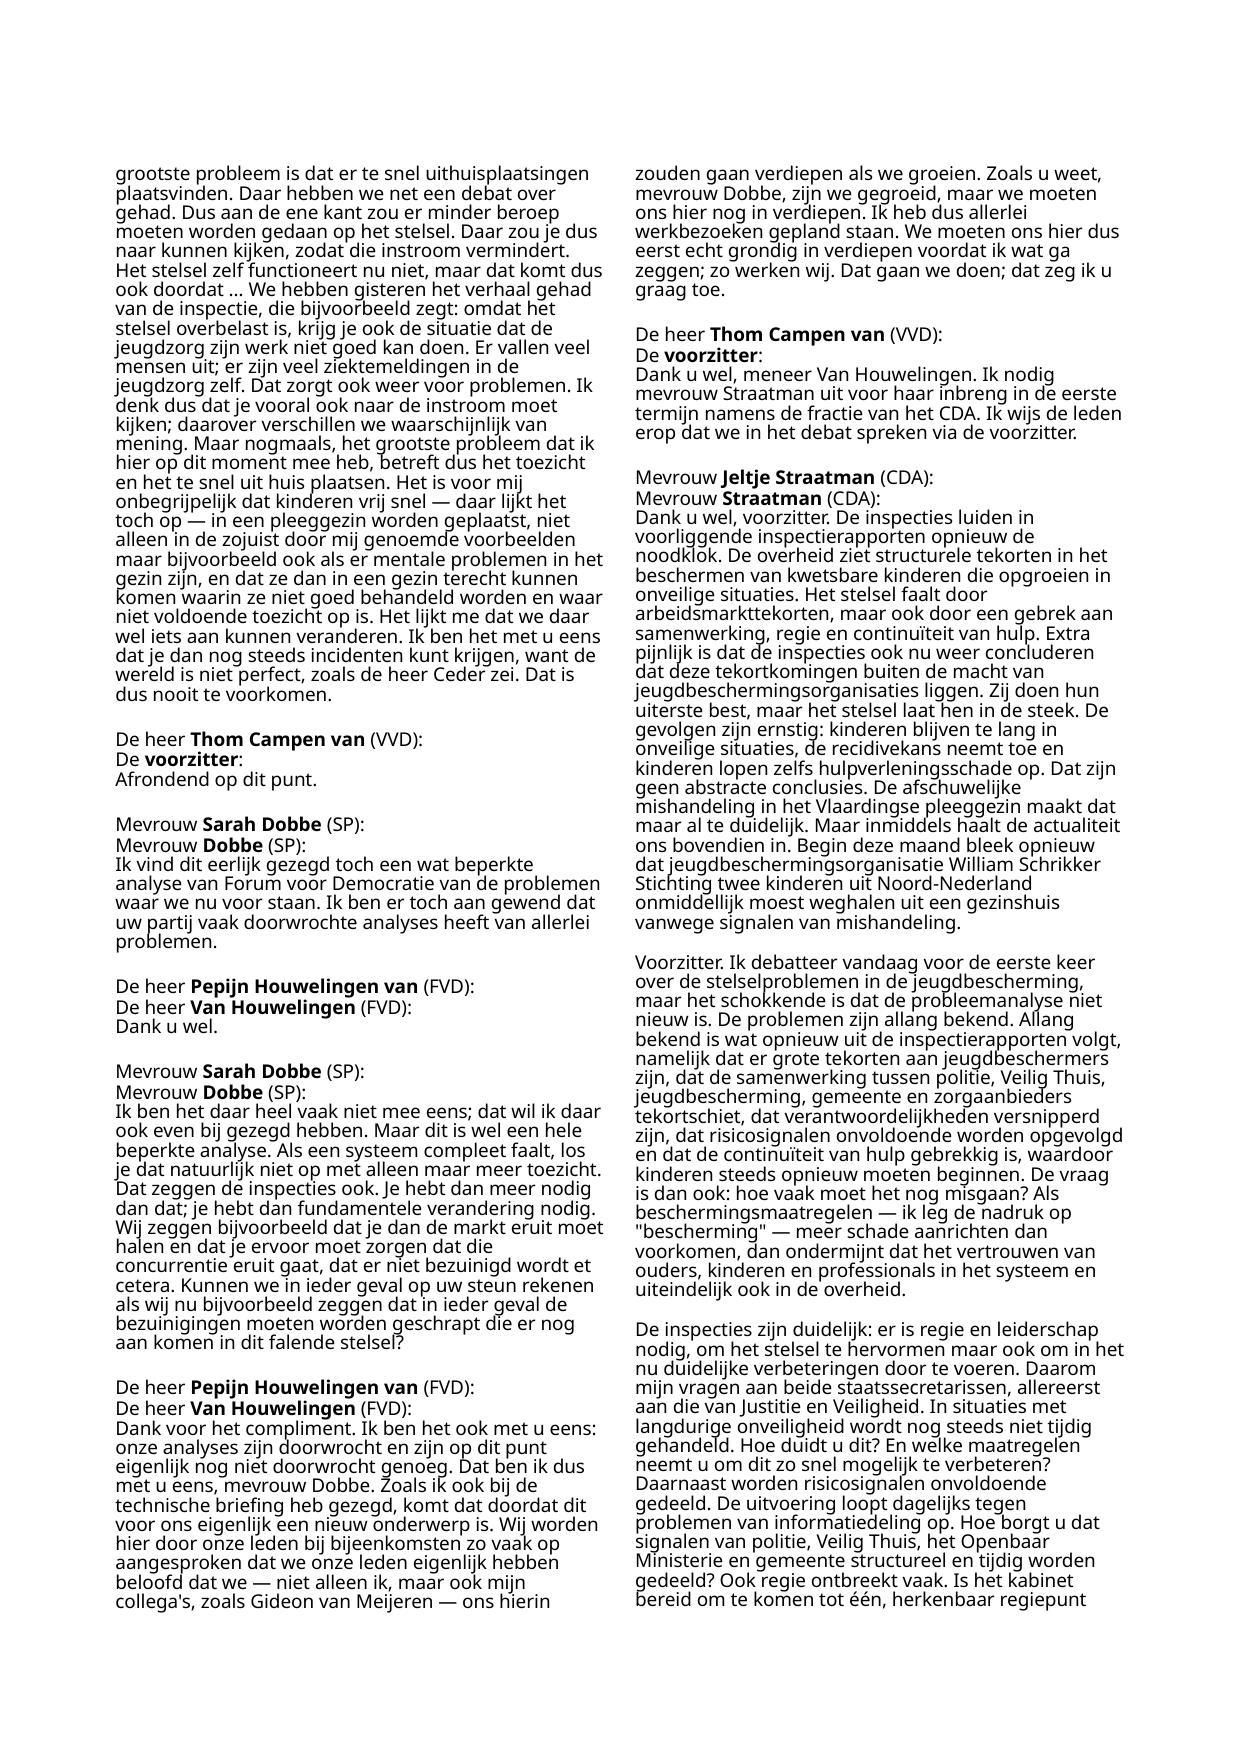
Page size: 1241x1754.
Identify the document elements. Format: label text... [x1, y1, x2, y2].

text Afrondend op dit punt. [115, 771, 605, 790]
text Ik ben het daar heel vaak niet mee eens; dat wil ik daar ook even bij gezegd hebben. Maar dit is wel een hele beperkte analyse. Als een systeem compleet faalt, los je dat natuurlijk niet op met alleen maar meer toezicht. Dat zeggen de inspecties ook. Je hebt dan meer nodig dan dat; je hebt dan fundamentele verandering nodig. Wij zeggen bijvoorbeeld dat je dan de markt eruit moet halen en dat je ervoor moet zorgen dat die concurrentie eruit gaat, dat er niet bezuinigd wordt et cetera. Kunnen we in ieder geval op uw steun rekenen als wij nu bijvoorbeeld zeggen dat in ieder geval de bezuinigingen moeten worden geschrapt die er nog aan komen in dit falende stelsel? [115, 1103, 605, 1354]
text De heer Van Houwelingen (FVD): [115, 999, 605, 1018]
text Ik vind dit eerlijk gezegd toch een wat beperkte analyse van Forum voor Democratie van de problemen waar we nu voor staan. Ik ben er toch aan gewend dat uw partij vaak doorwrochte analyses heeft van allerlei problemen. [115, 856, 605, 952]
text Voorzitter. Ik debatteer vandaag voor de eerste keer over de stelselproblemen in de jeugdbescherming, maar het schokkende is dat de probleemanalyse niet nieuw is. De problemen zijn allang bekend. Allang bekend is wat opnieuw uit de inspectierapporten volgt, namelijk dat er grote tekorten aan jeugdbeschermers zijn, dat de samenwerking tussen politie, Veilig Thuis, jeugdbescherming, gemeente en zorgaanbieders tekortschiet, dat verantwoordelijkheden versnipperd zijn, dat risicosignalen onvoldoende worden opgevolgd en dat de continuïteit van hulp gebrekkig is, waardoor kinderen steeds opnieuw moeten beginnen. De vraag is dan ook: hoe vaak moet het nog misgaan? Als beschermingsmaatregelen — ik leg de nadruk op "bescherming" — meer schade aanrichten dan voorkomen, dan ondermijnt dat het vertrouwen van ouders, kinderen en professionals in het systeem en uiteindelijk ook in de overheid. [635, 954, 1125, 1301]
text De inspecties zijn duidelijk: er is regie en leiderschap nodig, om het stelsel te hervormen maar ook om in het nu duidelijke verbeteringen door te voeren. Daarom mijn vragen aan beide staatssecretarissen, allereerst aan die van Justitie en Veiligheid. In situaties met langdurige onveiligheid wordt nog steeds niet tijdig gehandeld. Hoe duidt u dit? En welke maatregelen neemt u om dit zo snel mogelijk te verbeteren? Daarnaast worden risicosignalen onvoldoende gedeeld. De uitvoering loopt dagelijks tegen problemen van informatiedeling op. Hoe borgt u dat signalen van politie, Veilig Thuis, het Openbaar Ministerie en gemeente structureel en tijdig worden gedeeld? Ook regie ontbreekt vaak. Is het kabinet bereid om te komen tot één, herkenbaar regiepunt [635, 1321, 1125, 1610]
text De voorzitter: [635, 347, 1125, 366]
text grootste probleem is dat er te snel uithuisplaatsingen plaatsvinden. Daar hebben we net een debat over gehad. Dus aan de ene kant zou er minder beroep moeten worden gedaan op het stelsel. Daar zou je dus naar kunnen kijken, zodat die instroom vermindert. Het stelsel zelf functioneert nu niet, maar dat komt dus ook doordat … We hebben gisteren het verhaal gehad van de inspectie, die bijvoorbeeld zegt: omdat het stelsel overbelast is, krijg je ook de situatie dat de jeugdzorg zijn werk niet goed kan doen. Er vallen veel mensen uit; er zijn veel ziektemeldingen in de jeugdzorg zelf. Dat zorgt ook weer voor problemen. Ik denk dus dat je vooral ook naar de instroom moet kijken; daarover verschillen we waarschijnlijk van mening. Maar nogmaals, het grootste probleem dat ik hier op dit moment mee heb, betreft dus het toezicht en het te snel uit huis plaatsen. Het is voor mij onbegrijpelijk dat kinderen vrij snel — daar lijkt het toch op — in een pleeggezin worden geplaatst, niet alleen in de zojuist door mij genoemde voorbeelden maar bijvoorbeeld ook als er mentale problemen in het gezin zijn, en dat ze dan in een gezin terecht kunnen komen waarin ze niet goed behandeld worden en waar niet voldoende toezicht op is. Het lijkt me dat we daar wel iets aan kunnen veranderen. Ik ben het met u eens dat je dan nog steeds incidenten kunt krijgen, want de wereld is niet perfect, zoals de heer Ceder zei. Dat is dus nooit te voorkomen. [115, 165, 605, 705]
text zouden gaan verdiepen als we groeien. Zoals u weet, mevrouw Dobbe, zijn we gegroeid, maar we moeten ons hier nog in verdiepen. Ik heb dus allerlei werkbezoeken gepland staan. We moeten ons hier dus eerst echt grondig in verdiepen voordat ik wat ga zeggen; zo werken wij. Dat gaan we doen; dat zeg ik u graag toe. [635, 165, 1125, 300]
text Mevrouw Sarah Dobbe (SP): [115, 1058, 605, 1084]
text De heer Van Houwelingen (FVD): [115, 1400, 605, 1419]
text De heer Thom Campen van (VVD): [115, 726, 605, 751]
text Mevrouw Dobbe (SP): [115, 1084, 605, 1103]
text Mevrouw Sarah Dobbe (SP): [115, 811, 605, 837]
text Mevrouw Dobbe (SP): [115, 837, 605, 856]
text Mevrouw Jeltje Straatman (CDA): [635, 464, 1125, 490]
text De voorzitter: [115, 751, 605, 771]
text De heer Pepijn Houwelingen van (FVD): [115, 973, 605, 999]
text De heer Pepijn Houwelingen van (FVD): [115, 1374, 605, 1400]
text Dank u wel, voorzitter. De inspecties luiden in voorliggende inspectierapporten opnieuw de noodklok. De overheid ziet structurele tekorten in het beschermen van kwetsbare kinderen die opgroeien in onveilige situaties. Het stelsel faalt door arbeidsmarkttekorten, maar ook door een gebrek aan samenwerking, regie en continuïteit van hulp. Extra pijnlijk is dat de inspecties ook nu weer concluderen dat deze tekortkomingen buiten de macht van jeugdbeschermingsorganisaties liggen. Zij doen hun uiterste best, maar het stelsel laat hen in de steek. De gevolgen zijn ernstig: kinderen blijven te lang in onveilige situaties, de recidivekans neemt toe en kinderen lopen zelfs hulpverleningsschade op. Dat zijn geen abstracte conclusies. De afschuwelijke mishandeling in het Vlaardingse pleeggezin maakt dat maar al te duidelijk. Maar inmiddels haalt de actualiteit ons bovendien in. Begin deze maand bleek opnieuw dat jeugdbeschermingsorganisatie William Schrikker Stichting twee kinderen uit Noord-Nederland onmiddellijk moest weghalen uit een gezinshuis vanwege signalen van mishandeling. [635, 509, 1125, 933]
text Dank voor het compliment. Ik ben het ook met u eens: onze analyses zijn doorwrocht en zijn op dit punt eigenlijk nog niet doorwrocht genoeg. Dat ben ik dus met u eens, mevrouw Dobbe. Zoals ik ook bij de technische briefing heb gezegd, komt dat doordat dit voor ons eigenlijk een nieuw onderwerp is. Wij worden hier door onze leden bij bijeenkomsten zo vaak op aangesproken dat we onze leden eigenlijk hebben beloofd dat we — niet alleen ik, maar ook mijn collega's, zoals Gideon van Meijeren — ons hierin [115, 1419, 605, 1612]
text De heer Thom Campen van (VVD): [635, 321, 1125, 347]
text Dank u wel. [115, 1018, 605, 1037]
text Dank u wel, meneer Van Houwelingen. Ik nodig mevrouw Straatman uit voor haar inbreng in de eerste termijn namens de fractie van het CDA. Ik wijs de leden erop dat we in het debat spreken via de voorzitter. [635, 366, 1125, 443]
text Mevrouw Straatman (CDA): [635, 490, 1125, 509]
